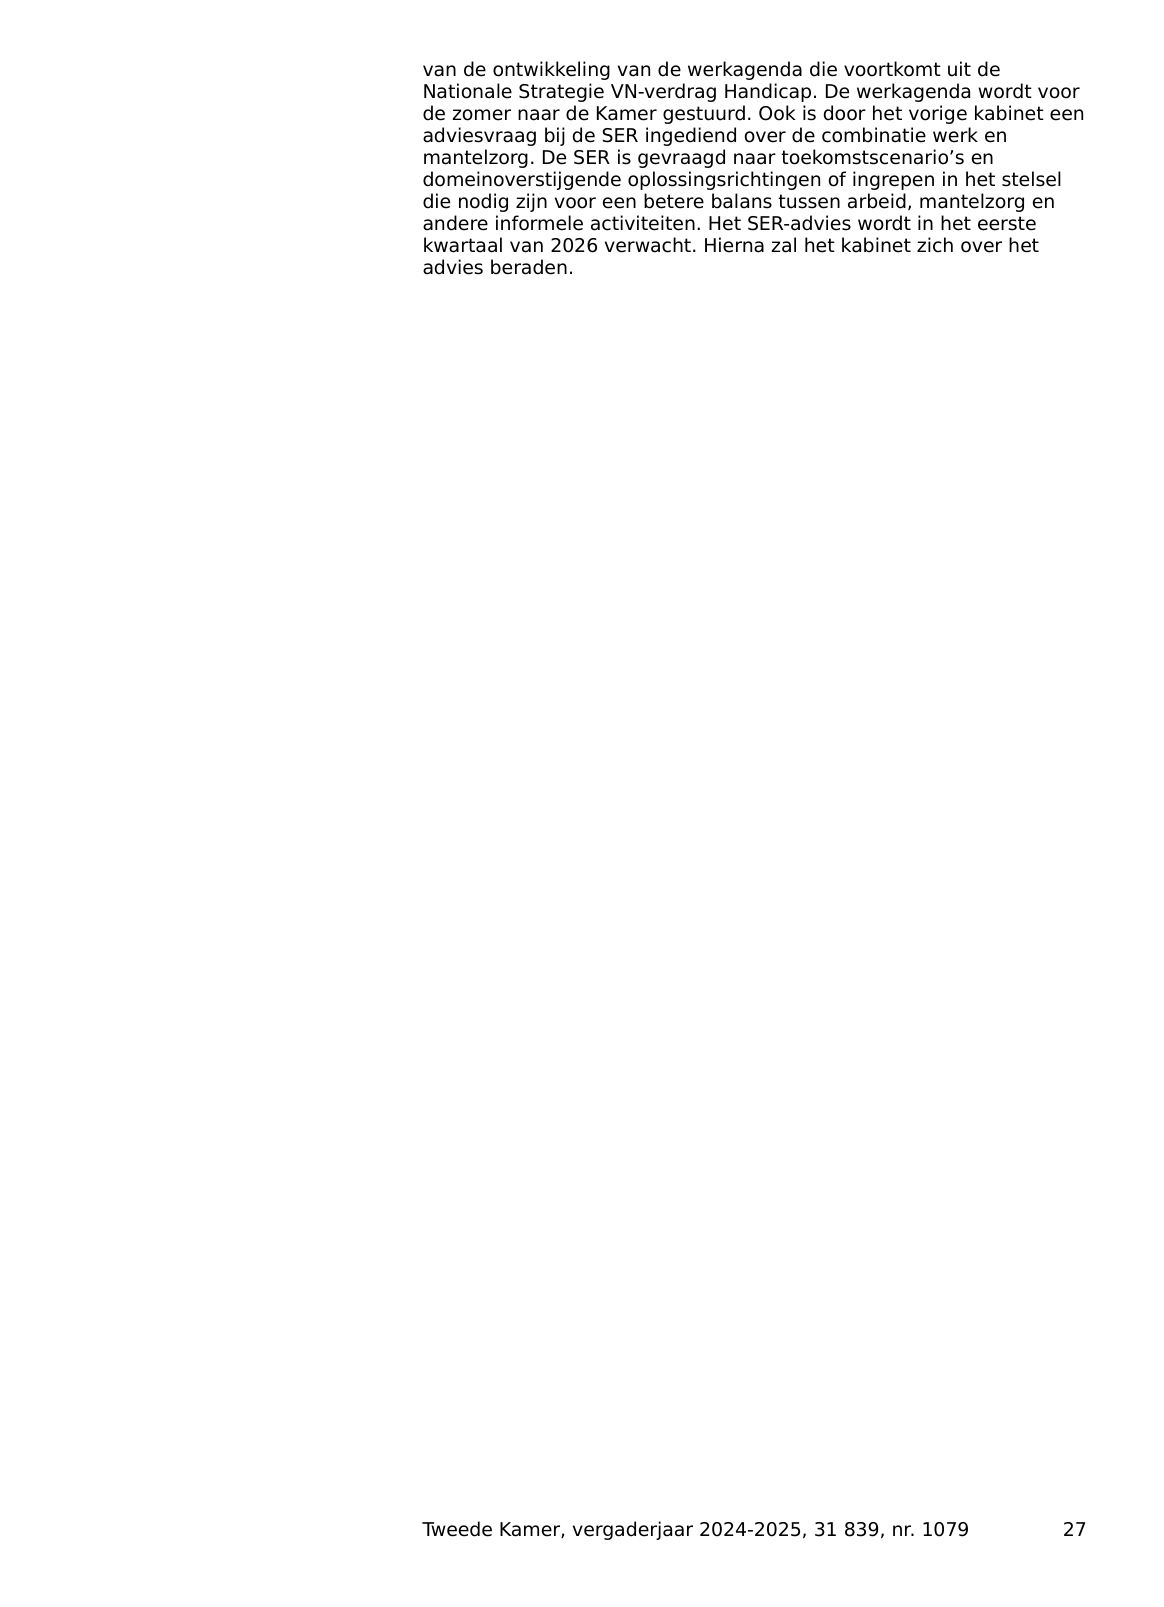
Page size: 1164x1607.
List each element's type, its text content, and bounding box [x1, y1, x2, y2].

text van de ontwikkeling van de werkagenda die voortkomt uit de Nationale Strategie VN-verdrag Handicap. De werkagenda wordt voor de zomer naar de Kamer gestuurd. Ook is door het vorige kabinet een adviesvraag bij de SER ingediend over de combinatie werk en mantelzorg. De SER is gevraagd naar toekomstscenario’s en domeinoverstijgende oplossingsrichtingen of ingrepen in het stelsel die nodig zijn voor een betere balans tussen arbeid, mantelzorg en andere informele activiteiten. Het SER-advies wordt in het eerste kwartaal van 2026 verwacht. Hierna zal het kabinet zich over het advies beraden. [422, 59, 1087, 279]
